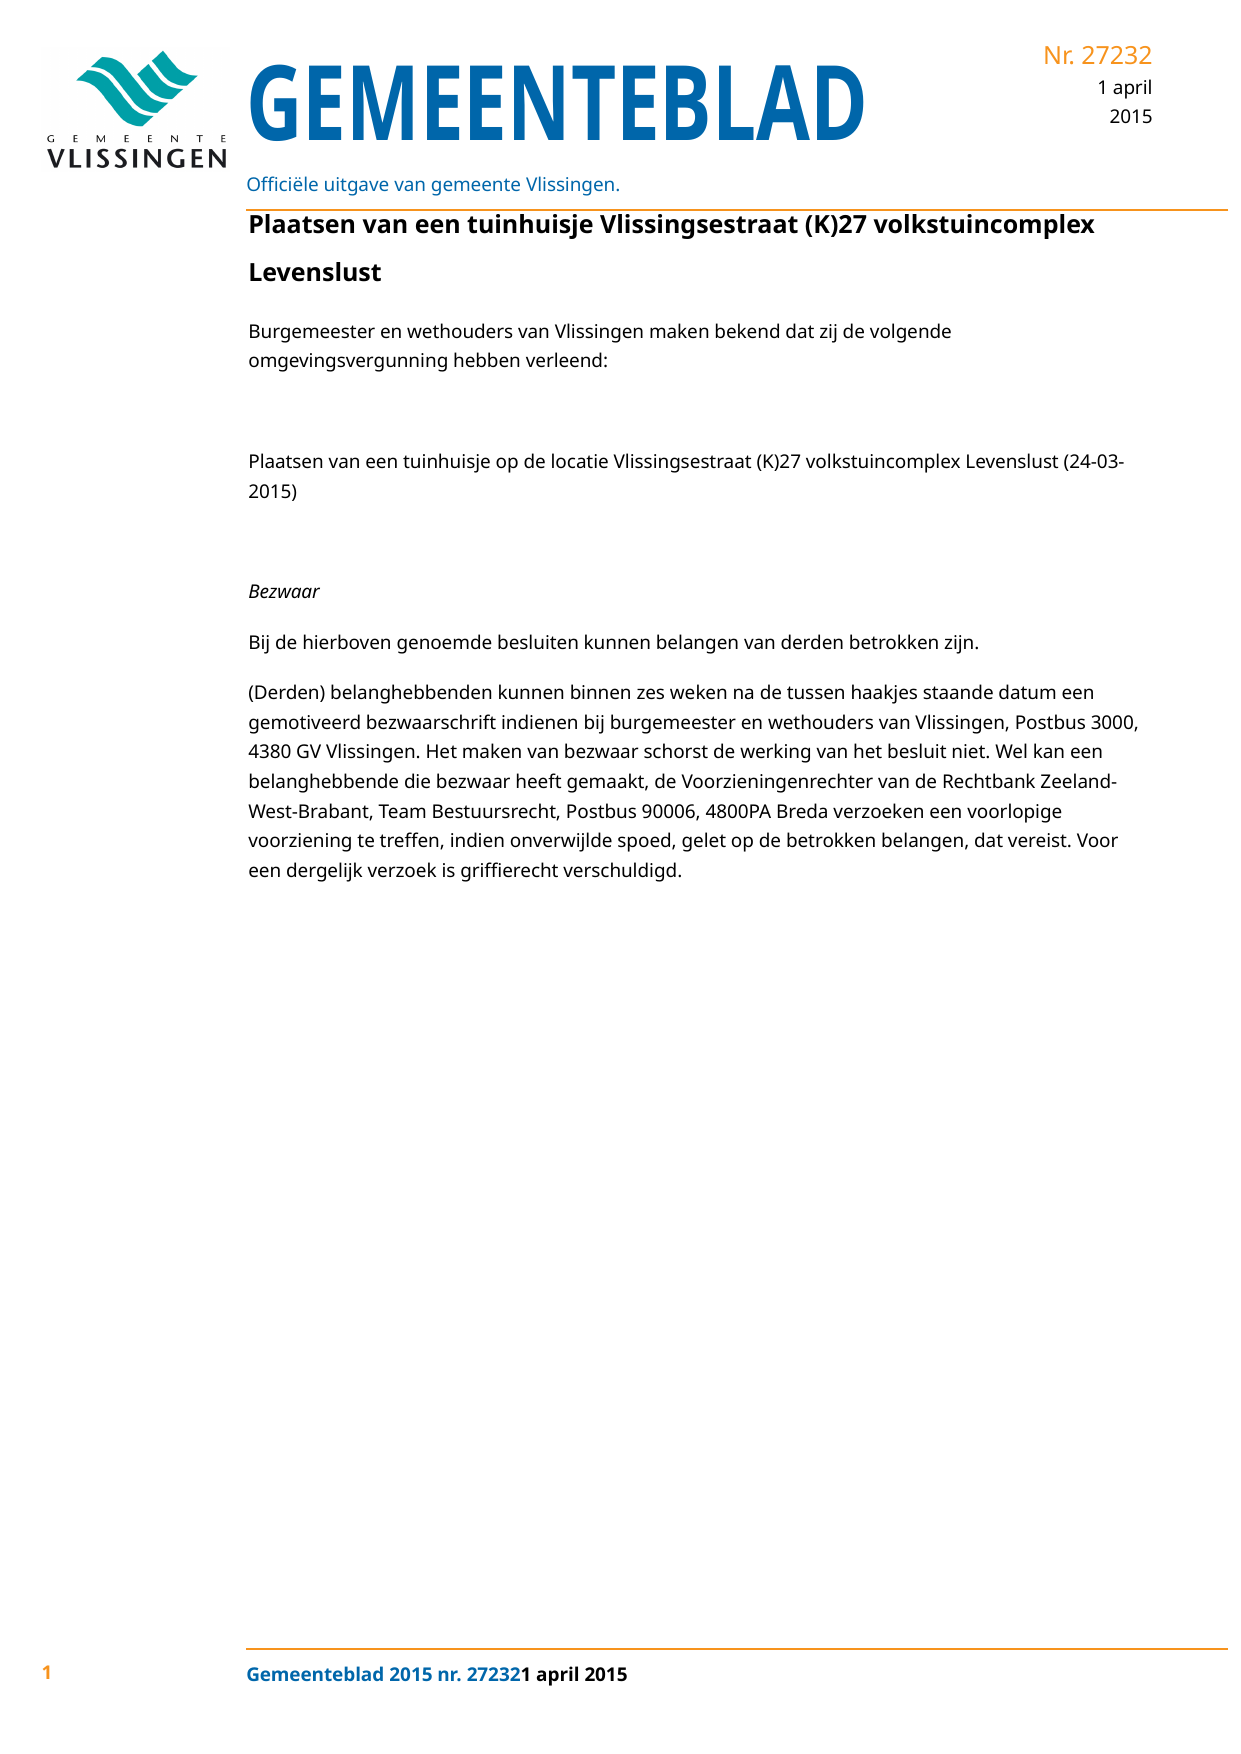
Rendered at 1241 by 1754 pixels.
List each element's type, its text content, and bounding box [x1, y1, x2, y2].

text Plaatsen van een tuinhuisje Vlissingsestraat (K)27 volkstuincomplex Levenslust [248, 211, 1152, 288]
text (Derden) belanghebbenden kunnen binnen zes weken na de tussen haakjes staande datum een gemotiveerd bezwaarschrift indienen bij burgemeester en wethouders van Vlissingen, Postbus 3000, 4380 GV Vlissingen. Het maken van bezwaar schorst de werking van het besluit niet. Wel kan een belanghebbende die bezwaar heeft gemaakt, de Voorzieningenrechter van de Rechtbank Zeeland-West-Brabant, Team Bestuursrecht, Postbus 90006, 4800PA Breda verzoeken een voorlopige voorziening te treffen, indien onverwijlde spoed, gelet op de betrokken belangen, dat vereist. Voor een dergelijk verzoek is griffierecht verschuldigd. [248, 679, 1152, 883]
text Bij de hierboven genoemde besluiten kunnen belangen van derden betrokken zijn. [248, 629, 1152, 655]
text Burgemeester en wethouders van Vlissingen maken bekend dat zij de volgende omgevingsvergunning hebben verleend: [248, 318, 1152, 373]
picture [41, 47, 231, 172]
text Plaatsen van een tuinhuisje op de locatie Vlissingsestraat (K)27 volkstuincomplex Levenslust (24-03-2015) [248, 448, 1152, 504]
text Bezwaar [248, 579, 1152, 604]
